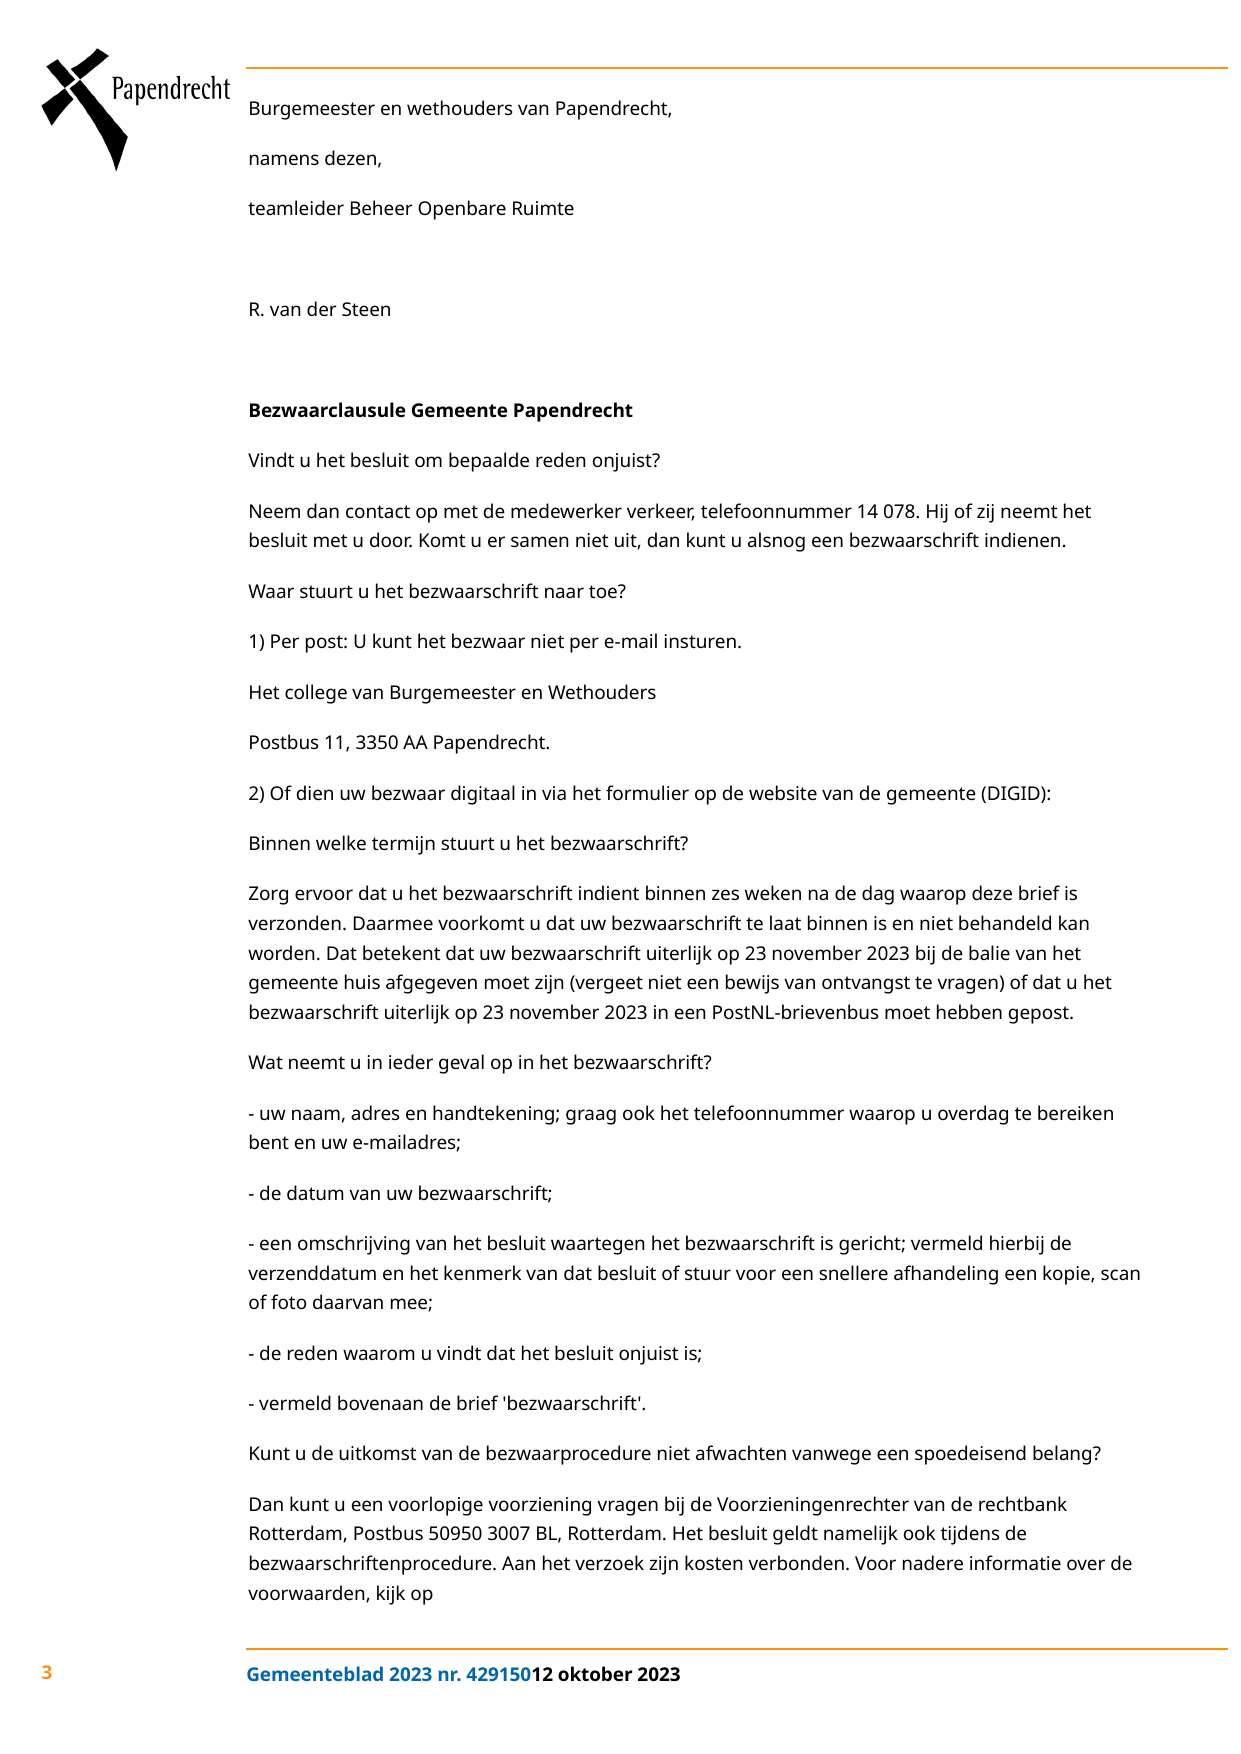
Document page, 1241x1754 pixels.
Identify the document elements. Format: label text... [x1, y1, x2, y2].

text 1) Per post: U kunt het bezwaar niet per e-mail insturen. [248, 628, 1152, 654]
text 2) Of dien uw bezwaar digitaal in via het formulier op de website van de gemeente (DIGID): [248, 780, 1152, 806]
text - vermeld bovenaan de brief 'bezwaarschrift'. [248, 1390, 1152, 1416]
text - de reden waarom u vindt dat het besluit onjuist is; [248, 1340, 1152, 1366]
text R. van der Steen [248, 296, 1152, 322]
text Zorg ervoor dat u het bezwaarschrift indient binnen zes weken na de dag waarop deze brief is verzonden. Daarmee voorkomt u dat uw bezwaarschrift te laat binnen is en niet behandeld kan worden. Dat betekent dat uw bezwaarschrift uiterlijk op 23 november 2023 bij de balie van het gemeente huis afgegeven moet zijn (vergeet niet een bewijs van ontvangst te vragen) of dat u het bezwaarschrift uiterlijk op 23 november 2023 in een PostNL-brievenbus moet hebben gepost. [248, 881, 1152, 1025]
text Wat neemt u in ieder geval op in het bezwaarschrift? [248, 1049, 1152, 1075]
text Waar stuurt u het bezwaarschrift naar toe? [248, 578, 1152, 604]
text - uw naam, adres en handtekening; graag ook het telefoonnummer waarop u overdag te bereiken bent en uw e-mailadres; [248, 1100, 1152, 1155]
text teamleider Beheer Openbare Ruimte [248, 196, 1152, 221]
text Neem dan contact op met de medewerker verkeer, telefoonnummer 14 078. Hij of zij neemt het besluit met u door. Komt u er samen niet uit, dan kunt u alsnog een bezwaarschrift indienen. [248, 498, 1152, 553]
text Vindt u het besluit om bepaalde reden onjuist? [248, 448, 1152, 473]
text - de datum van uw bezwaarschrift; [248, 1180, 1152, 1206]
text Burgemeester en wethouders van Papendrecht, [248, 95, 1152, 121]
picture [41, 47, 231, 172]
text namens dezen, [248, 145, 1152, 171]
text Binnen welke termijn stuurt u het bezwaarschrift? [248, 830, 1152, 856]
text Postbus 11, 3350 AA Papendrecht. [248, 729, 1152, 755]
text Bezwaarclausule Gemeente Papendrecht [248, 397, 1152, 423]
text - een omschrijving van het besluit waartegen het bezwaarschrift is gericht; vermeld hierbij de verzenddatum en het kenmerk van dat besluit of stuur voor een snellere afhandeling een kopie, scan of foto daarvan mee; [248, 1230, 1152, 1315]
text Kunt u de uitkomst van de bezwaarprocedure niet afwachten vanwege een spoedeisend belang? [248, 1441, 1152, 1466]
text Dan kunt u een voorlopige voorziening vragen bij de Voorzieningenrechter van de rechtbank Rotterdam, Postbus 50950 3007 BL, Rotterdam. Het besluit geldt namelijk ook tijdens de bezwaarschriftenprocedure. Aan het verzoek zijn kosten verbonden. Voor nadere informatie over de voorwaarden, kijk op [248, 1491, 1152, 1606]
text Het college van Burgemeester en Wethouders [248, 679, 1152, 705]
